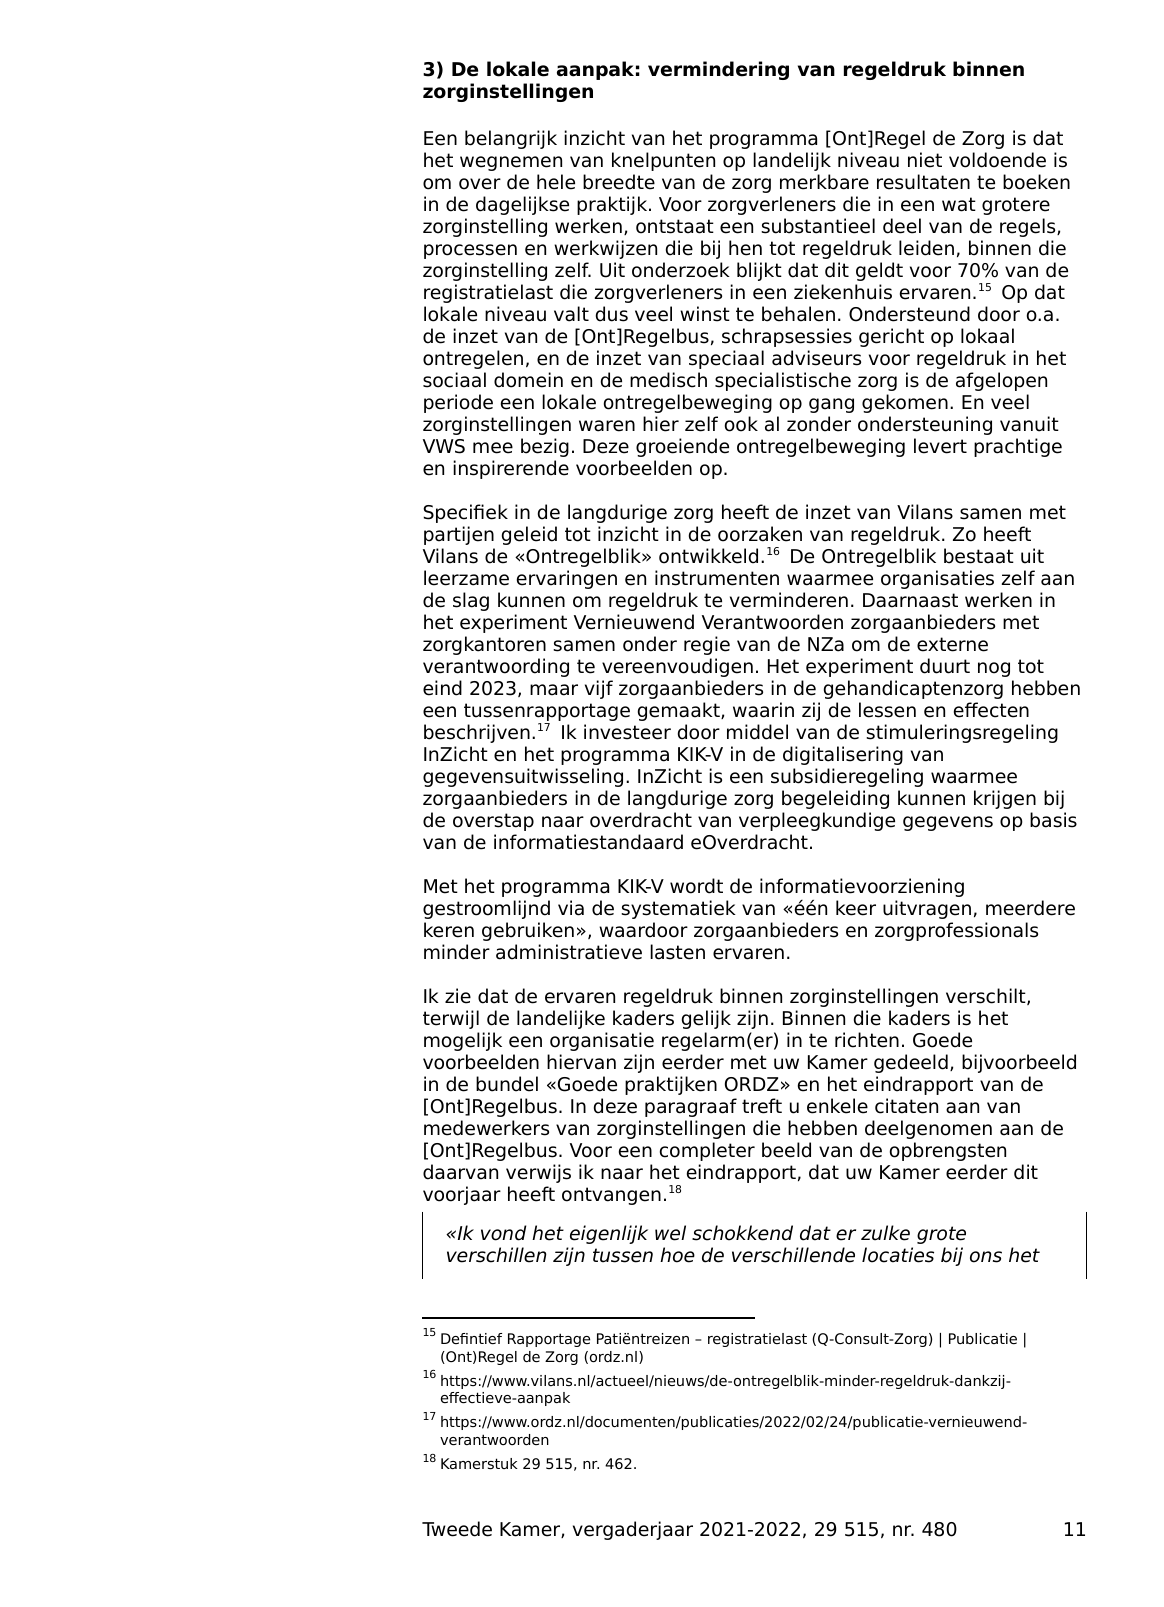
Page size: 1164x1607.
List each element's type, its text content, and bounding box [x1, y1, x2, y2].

text Kamerstuk 29 515, nr. 462. [422, 1452, 1087, 1474]
table_header «Ik vond het eigenlijk wel schokkend dat er zulke grote verschillen zijn tussen hoe de verschillende locaties bij ons het [423, 1212, 1086, 1279]
text Defintief Rapportage Patiëntreizen – registratielast (Q-Consult-Zorg) | Publicatie | (Ont)Regel de Zorg (ordz.nl) [422, 1327, 1087, 1366]
subtitle 3) De lokale aanpak: vermindering van regeldruk binnen zorginstellingen [422, 59, 1087, 103]
text Een belangrijk inzicht van het programma [Ont]Regel de Zorg is dat het wegnemen van knelpunten op landelijk niveau niet voldoende is om over de hele breedte van de zorg merkbare resultaten te boeken in de dagelijkse praktijk. Voor zorgverleners die in een wat grotere zorginstelling werken, ontstaat een substantieel deel van de regels, processen en werkwijzen die bij hen tot regeldruk leiden, binnen die zorginstelling zelf. Uit onderzoek blijkt dat dit geldt voor 70% van de registratielast die zorgverleners in een ziekenhuis ervaren. Op dat lokale niveau valt dus veel winst te behalen. Ondersteund door o.a. de inzet van de [Ont]Regelbus, schrapsessies gericht op lokaal ontregelen, en de inzet van speciaal adviseurs voor regeldruk in het sociaal domein en de medisch specialistische zorg is de afgelopen periode een lokale ontregelbeweging op gang gekomen. En veel zorginstellingen waren hier zelf ook al zonder ondersteuning vanuit VWS mee bezig. Deze groeiende ontregelbeweging levert prachtige en inspirerende voorbeelden op. [422, 128, 1087, 480]
text https://www.vilans.nl/actueel/nieuws/de-ontregelblik-minder-regeldruk-dankzij-effectieve-aanpak [422, 1368, 1087, 1407]
text Ik zie dat de ervaren regeldruk binnen zorginstellingen verschilt, terwijl de landelijke kaders gelijk zijn. Binnen die kaders is het mogelijk een organisatie regelarm(er) in te richten. Goede voorbeelden hiervan zijn eerder met uw Kamer gedeeld, bijvoorbeeld in de bundel «Goede praktijken ORDZ» en het eindrapport van de [Ont]Regelbus. In deze paragraaf treft u enkele citaten aan van medewerkers van zorginstellingen die hebben deelgenomen aan de [Ont]Regelbus. Voor een completer beeld van de opbrengsten daarvan verwijs ik naar het eindrapport, dat uw Kamer eerder dit voorjaar heeft ontvangen. [422, 986, 1087, 1206]
text Specifiek in de langdurige zorg heeft de inzet van Vilans samen met partijen geleid tot inzicht in de oorzaken van regeldruk. Zo heeft Vilans de «Ontregelblik» ontwikkeld. De Ontregelblik bestaat uit leerzame ervaringen en instrumenten waarmee organisaties zelf aan de slag kunnen om regeldruk te verminderen. Daarnaast werken in het experiment Vernieuwend Verantwoorden zorgaanbieders met zorgkantoren samen onder regie van de NZa om de externe verantwoording te vereenvoudigen. Het experiment duurt nog tot eind 2023, maar vijf zorgaanbieders in de gehandicaptenzorg hebben een tussenrapportage gemaakt, waarin zij de lessen en effecten beschrijven. Ik investeer door middel van de stimuleringsregeling InZicht en het programma KIK-V in de digitalisering van gegevensuitwisseling. InZicht is een subsidieregeling waarmee zorgaanbieders in de langdurige zorg begeleiding kunnen krijgen bij de overstap naar overdracht van verpleegkundige gegevens op basis van de informatiestandaard eOverdracht. [422, 502, 1087, 853]
text https://www.ordz.nl/documenten/publicaties/2022/02/24/publicatie-vernieuwend-verantwoorden [422, 1410, 1087, 1449]
text Met het programma KIK-V wordt de informatievoorziening gestroomlijnd via de systematiek van «één keer uitvragen, meerdere keren gebruiken», waardoor zorgaanbieders en zorgprofessionals minder administratieve lasten ervaren. [422, 876, 1087, 964]
